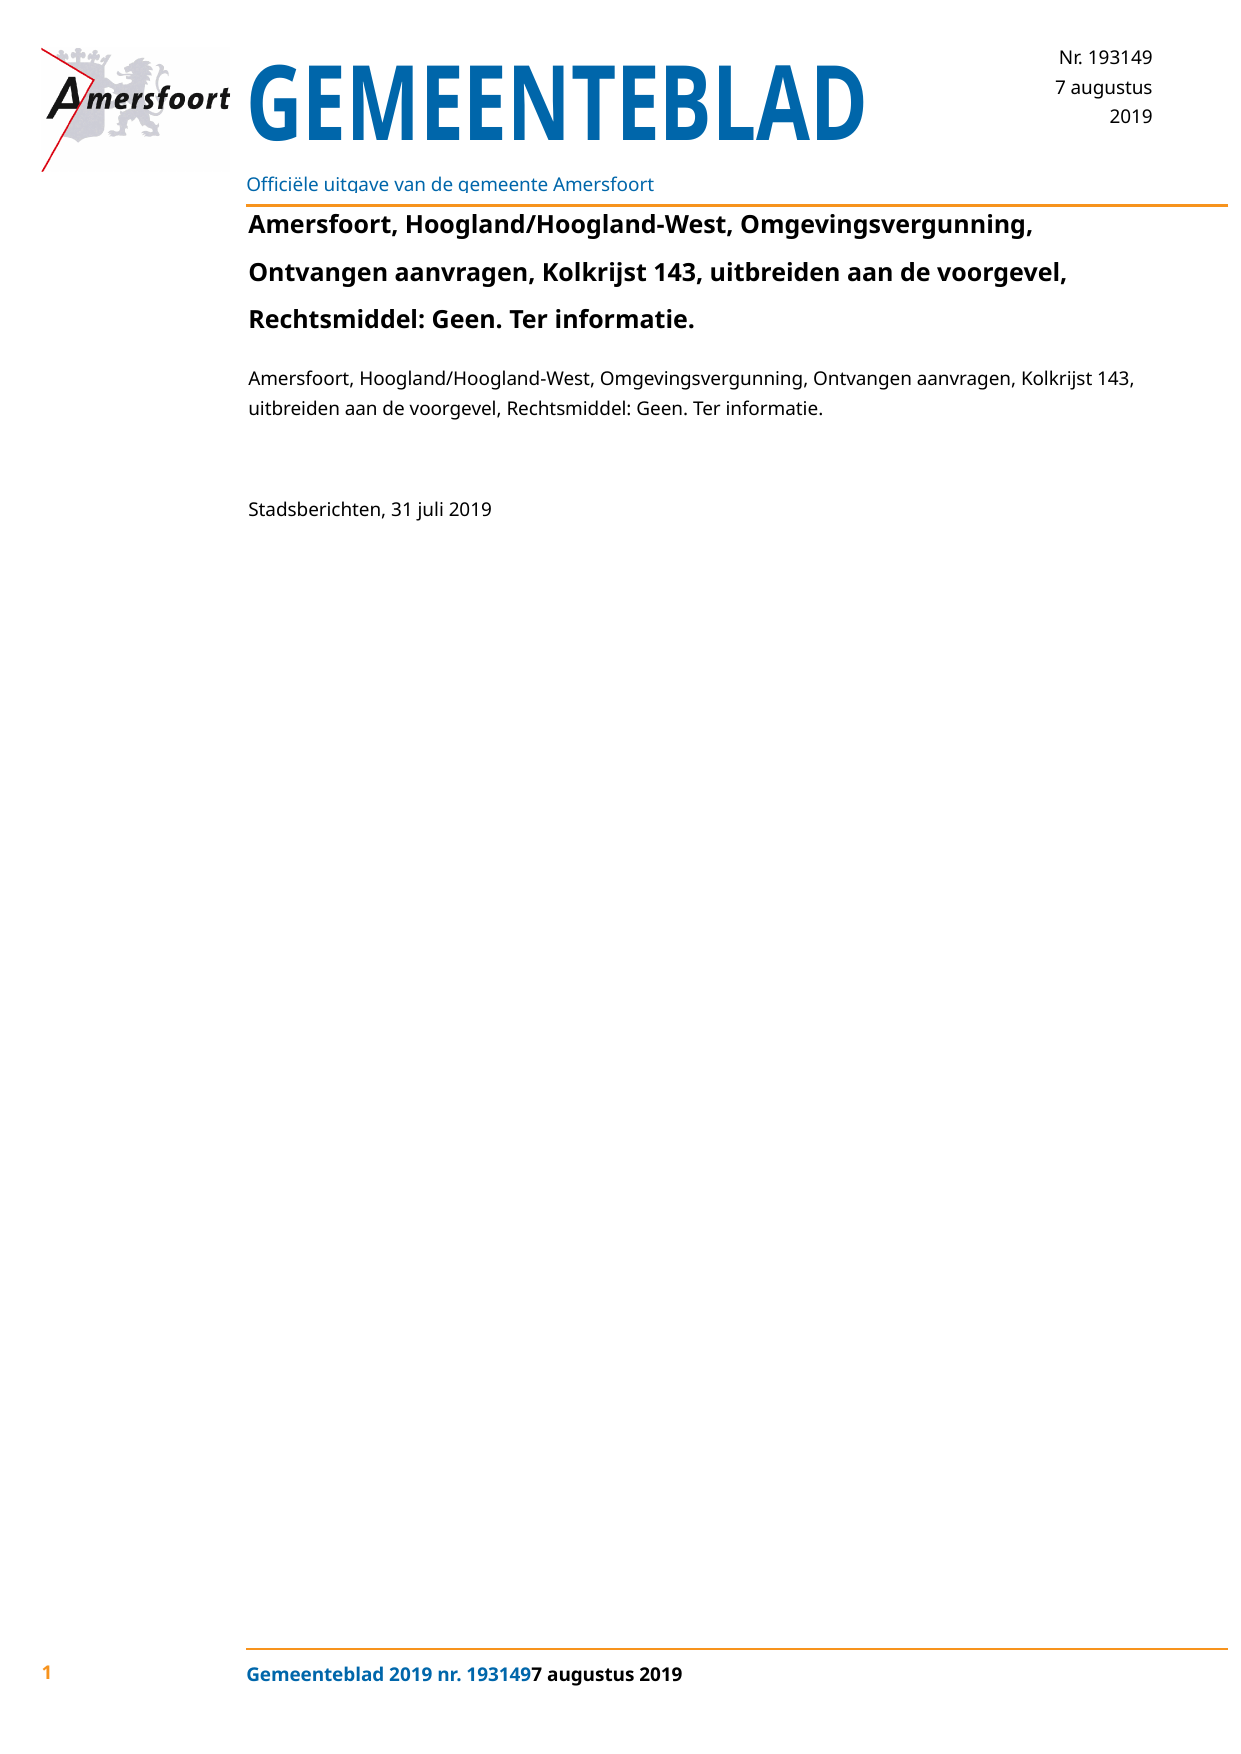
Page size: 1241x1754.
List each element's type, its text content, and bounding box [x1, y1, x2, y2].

text Amersfoort, Hoogland/Hoogland-West, Omgevingsvergunning, Ontvangen aanvragen, Kolkrijst 143, uitbreiden aan de voorgevel, Rechtsmiddel: Geen. Ter informatie. [248, 366, 1152, 421]
text Stadsberichten, 31 juli 2019 [248, 496, 1152, 522]
text Amersfoort, Hoogland/Hoogland-West, Omgevingsvergunning, Ontvangen aanvragen, Kolkrijst 143, uitbreiden aan de voorgevel, Rechtsmiddel: Geen. Ter informatie. [248, 207, 1152, 336]
picture [41, 47, 231, 172]
